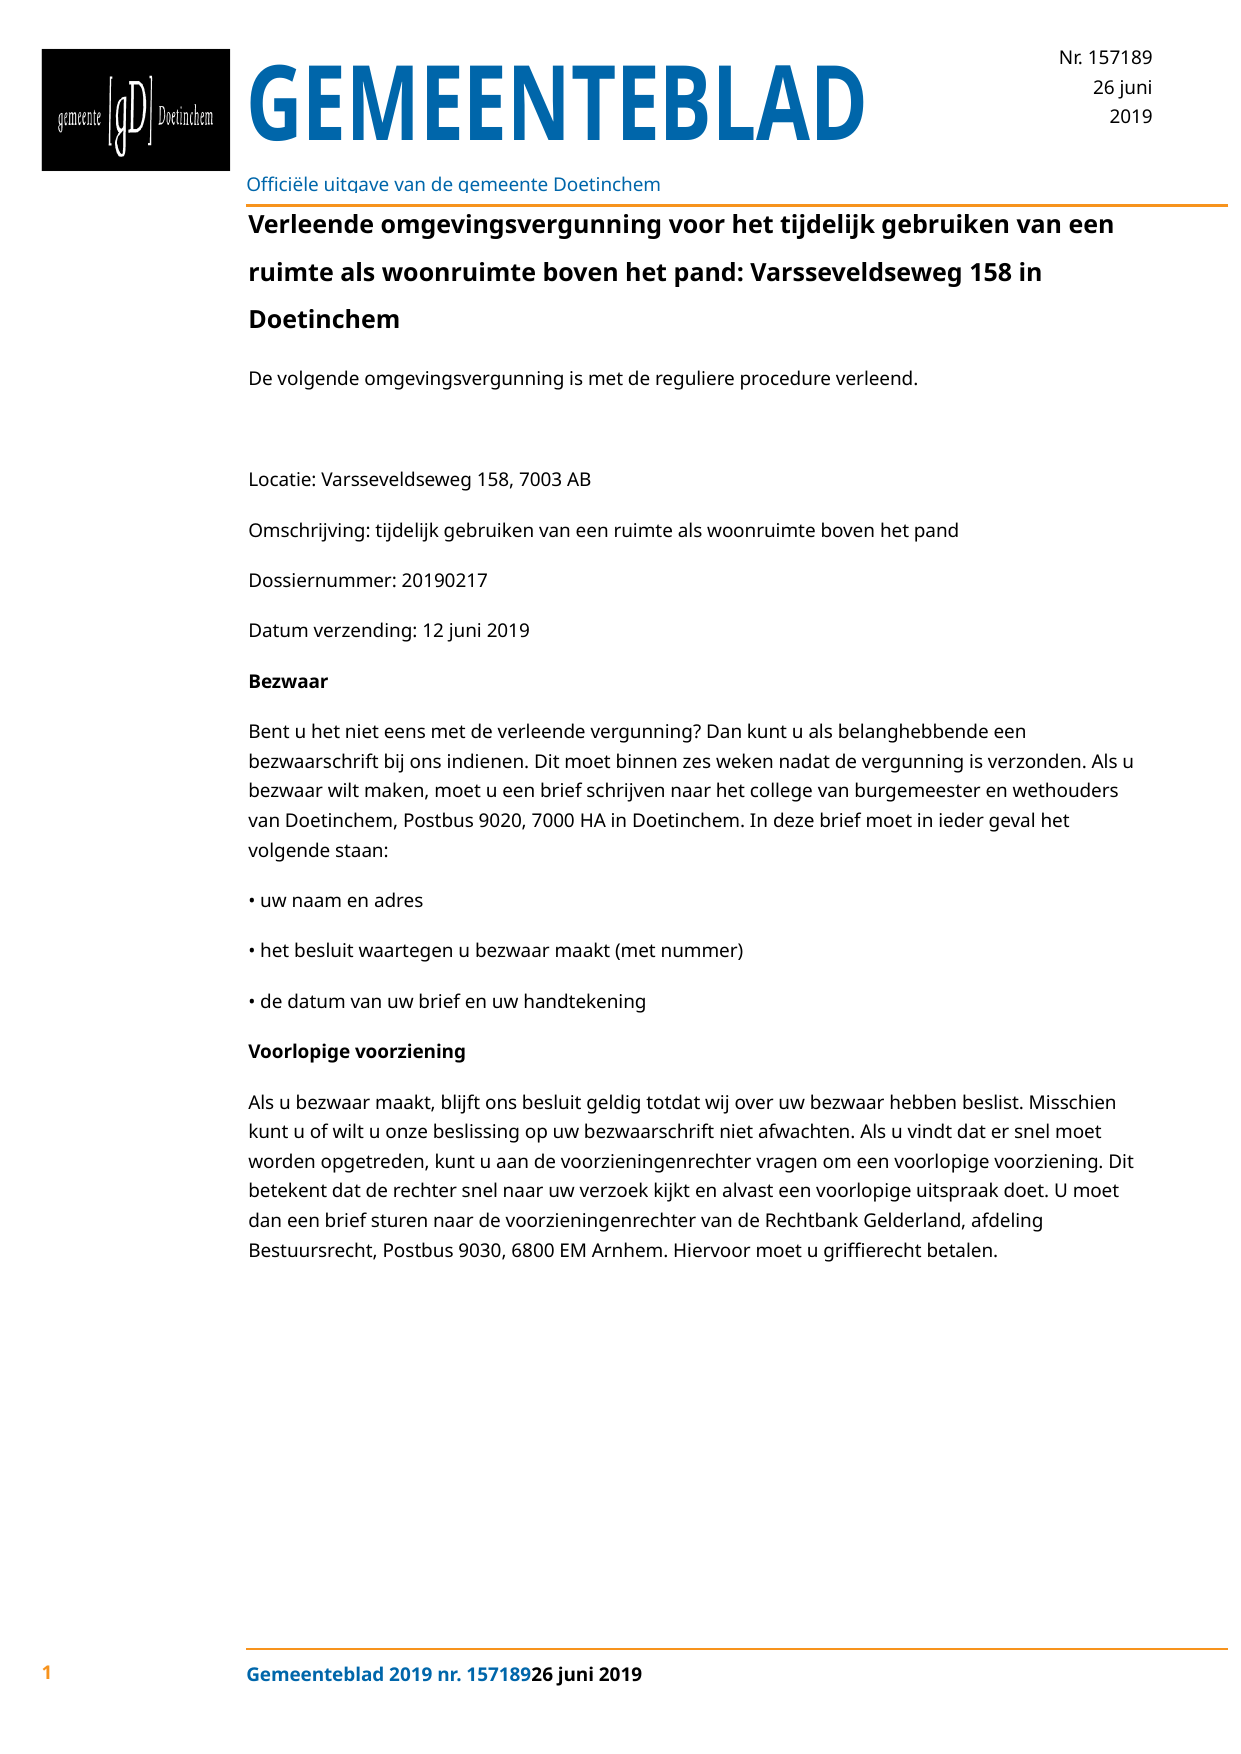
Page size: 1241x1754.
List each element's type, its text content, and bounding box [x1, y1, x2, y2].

text Verleende omgevingsvergunning voor het tijdelijk gebruiken van een ruimte als woonruimte boven het pand: Varsseveldseweg 158 in Doetinchem [248, 207, 1152, 336]
text Locatie: Varsseveldseweg 158, 7003 AB [248, 466, 1152, 492]
text Dossiernummer: 20190217 [248, 567, 1152, 593]
text Voorlopige voorziening [248, 1038, 1152, 1064]
text De volgende omgevingsvergunning is met de reguliere procedure verleend. [248, 366, 1152, 391]
text Datum verzending: 12 juni 2019 [248, 618, 1152, 643]
text Omschrijving: tijdelijk gebruiken van een ruimte als woonruimte boven het pand [248, 517, 1152, 542]
text Bent u het niet eens met de verleende vergunning? Dan kunt u als belanghebbende een bezwaarschrift bij ons indienen. Dit moet binnen zes weken nadat de vergunning is verzonden. Als u bezwaar wilt maken, moet u een brief schrijven naar het college van burgemeester en wethouders van Doetinchem, Postbus 9020, 7000 HA in Doetinchem. In deze brief moet in ieder geval het volgende staan: [248, 718, 1152, 862]
text Als u bezwaar maakt, blijft ons besluit geldig totdat wij over uw bezwaar hebben beslist. Misschien kunt u of wilt u onze beslissing op uw bezwaarschrift niet afwachten. Als u vindt dat er snel moet worden opgetreden, kunt u aan de voorzieningenrechter vragen om een voorlopige voorziening. Dit betekent dat de rechter snel naar uw verzoek kijkt en alvast een voorlopige uitspraak doet. U moet dan een brief sturen naar de voorzieningenrechter van de Rechtbank Gelderland, afdeling Bestuursrecht, Postbus 9030, 6800 EM Arnhem. Hiervoor moet u griffierecht betalen. [248, 1089, 1152, 1262]
text • de datum van uw brief en uw handtekening [248, 988, 1152, 1014]
text Bezwaar [248, 668, 1152, 694]
text • het besluit waartegen u bezwaar maakt (met nummer) [248, 938, 1152, 963]
picture [41, 47, 231, 172]
text • uw naam en adres [248, 887, 1152, 913]
